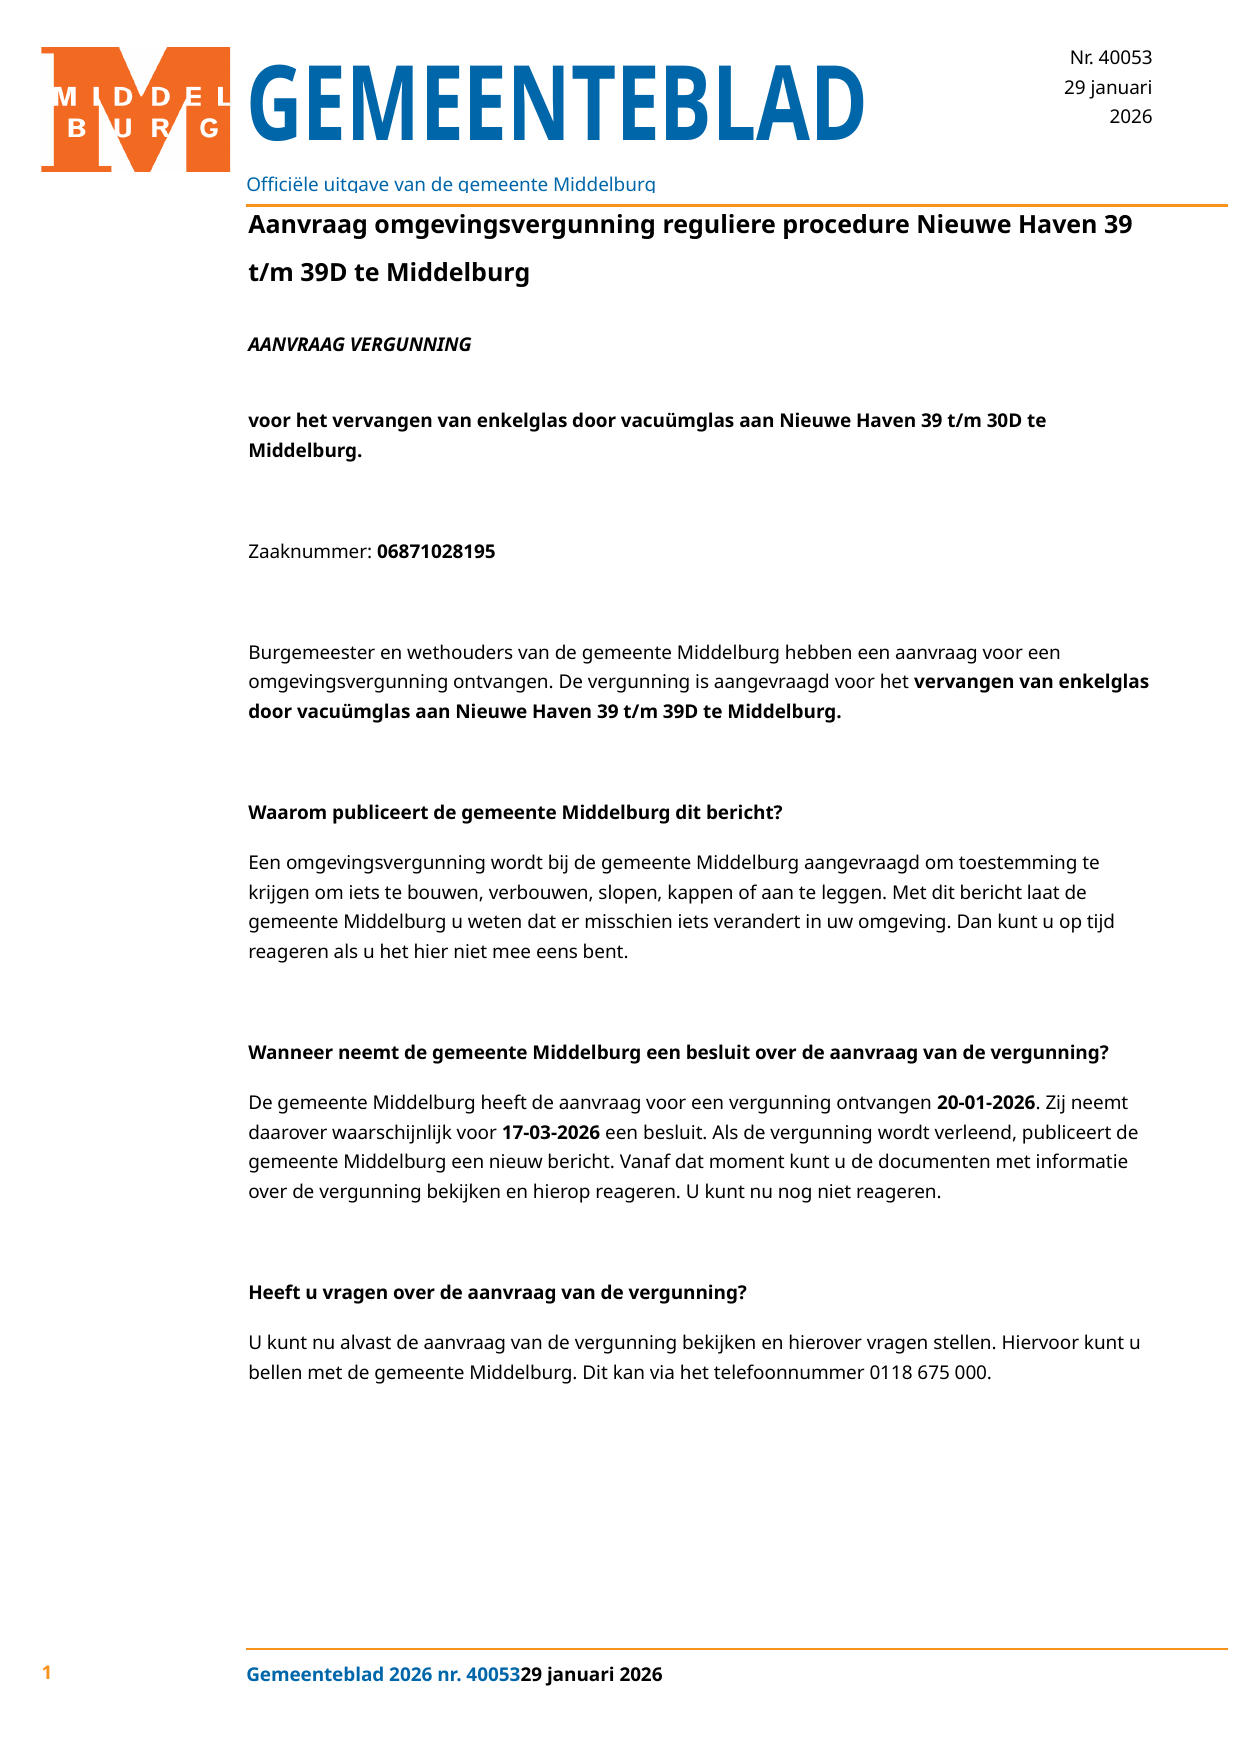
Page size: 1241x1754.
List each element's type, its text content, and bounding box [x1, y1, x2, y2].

text Burgemeester en wethouders van de gemeente Middelburg hebben een aanvraag voor een omgevingsvergunning ontvangen. De vergunning is aangevraagd voor het vervangen van enkelglas door vacuümglas aan Nieuwe Haven 39 t/m 39D te Middelburg. [248, 639, 1152, 724]
text De gemeente Middelburg heeft de aanvraag voor een vergunning ontvangen 20-01-2026. Zij neemt daarover waarschijnlijk voor 17-03-2026 een besluit. Als de vergunning wordt verleend, publiceert de gemeente Middelburg een nieuw bericht. Vanaf dat moment kunt u de documenten met informatie over de vergunning bekijken en hierop reageren. U kunt nu nog niet reageren. [248, 1089, 1152, 1204]
picture [41, 47, 231, 172]
text voor het vervangen van enkelglas door vacuümglas aan Nieuwe Haven 39 t/m 30D te Middelburg. [248, 408, 1152, 463]
text Zaaknummer: 06871028195 [248, 538, 1152, 564]
text U kunt nu alvast de aanvraag van de vergunning bekijken en hierover vragen stellen. Hiervoor kunt u bellen met de gemeente Middelburg. Dit kan via het telefoonnummer 0118 675 000. [248, 1329, 1152, 1384]
text AANVRAAG VERGUNNING [248, 331, 1152, 357]
text Heeft u vragen over de aanvraag van de vergunning? [248, 1279, 1152, 1304]
text Aanvraag omgevingsvergunning reguliere procedure Nieuwe Haven 39 t/m 39D te Middelburg [248, 207, 1152, 288]
text Wanneer neemt de gemeente Middelburg een besluit over de aanvraag van de vergunning? [248, 1039, 1152, 1064]
text Een omgevingsvergunning wordt bij de gemeente Middelburg aangevraagd om toestemming te krijgen om iets te bouwen, verbouwen, slopen, kappen of aan te leggen. Met dit bericht laat de gemeente Middelburg u weten dat er misschien iets verandert in uw omgeving. Dan kunt u op tijd reageren als u het hier niet mee eens bent. [248, 849, 1152, 964]
text Waarom publiceert de gemeente Middelburg dit bericht? [248, 799, 1152, 824]
